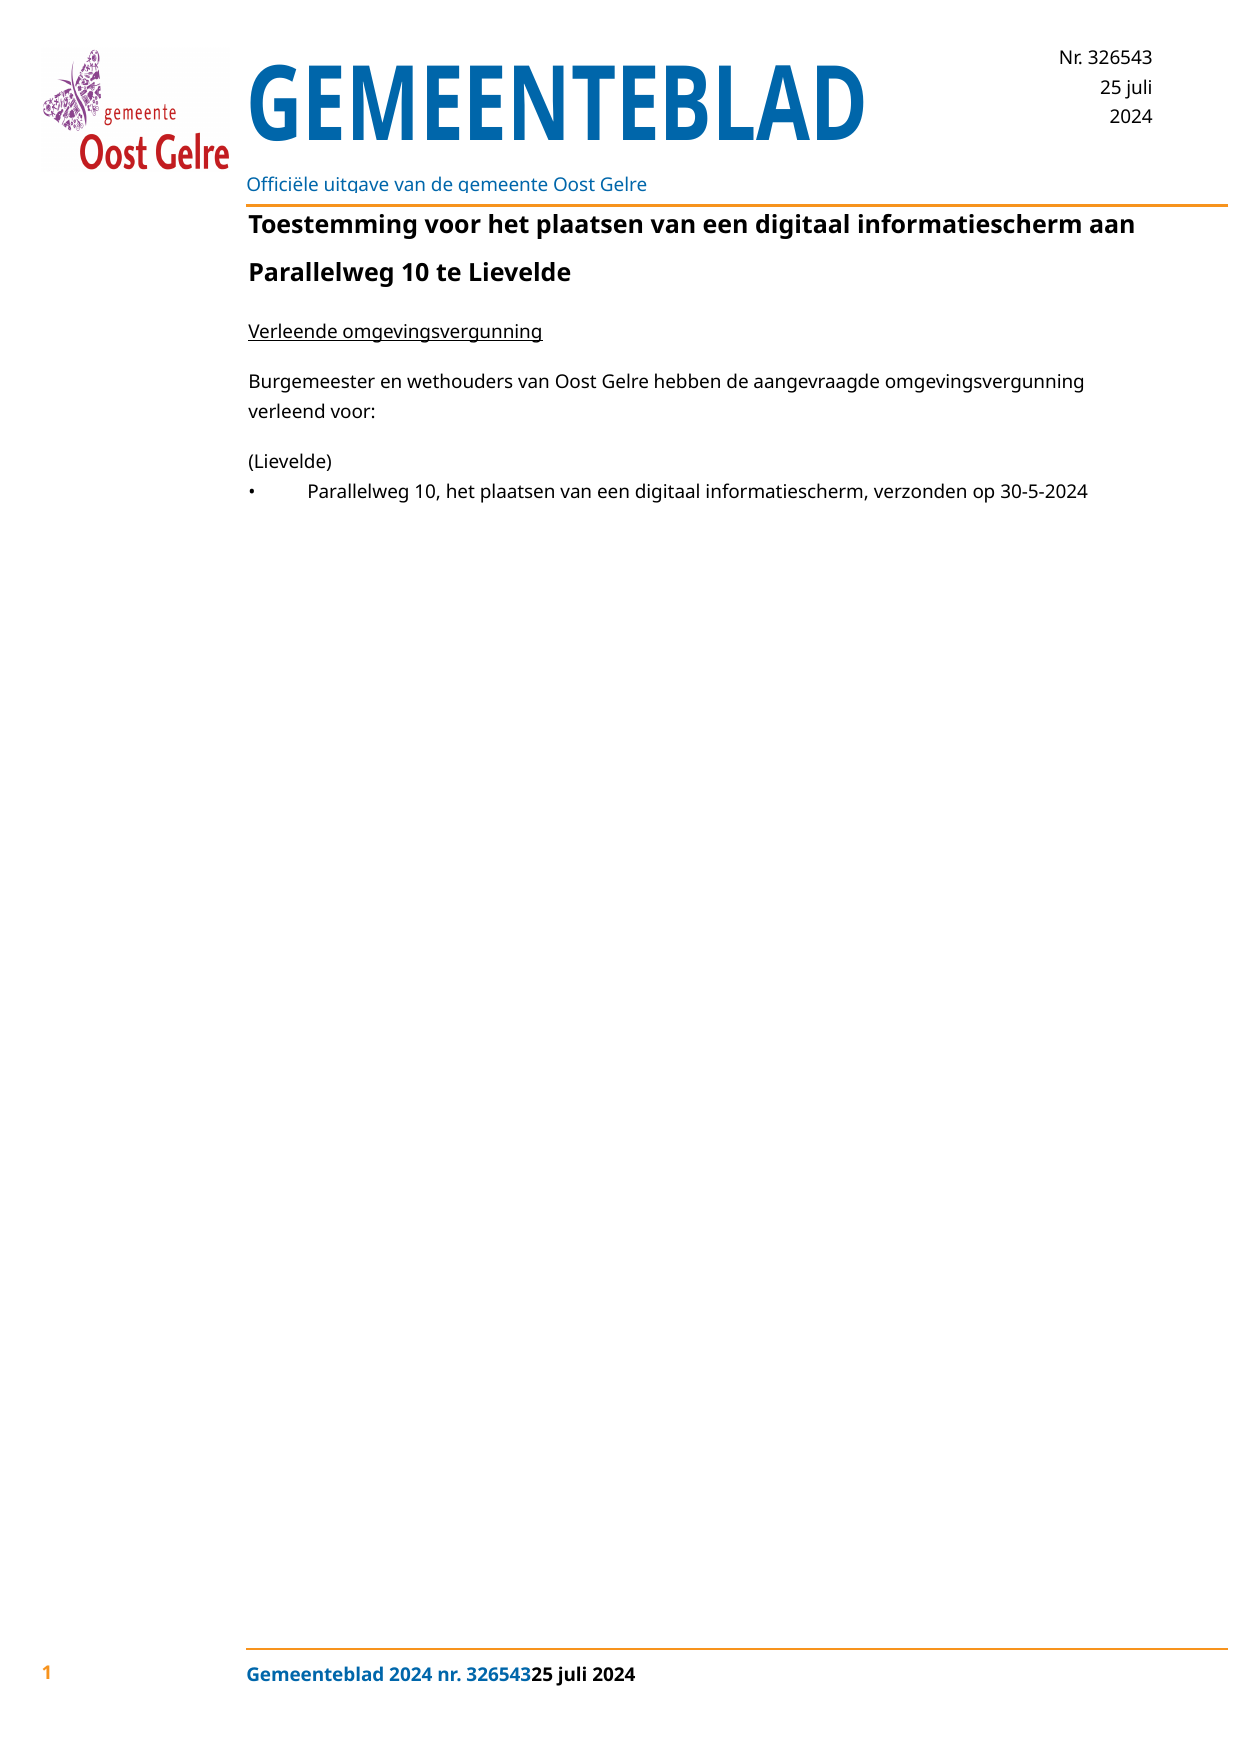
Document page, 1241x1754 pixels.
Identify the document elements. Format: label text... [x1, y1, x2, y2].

text Toestemming voor het plaatsen van een digitaal informatiescherm aan Parallelweg 10 te Lievelde [248, 207, 1152, 288]
text Verleende omgevingsvergunning [248, 318, 1152, 344]
text (Lievelde) [248, 448, 1152, 474]
list Parallelweg 10, het plaatsen van een digitaal informatiescherm, verzonden op 30-5-2024 [248, 478, 1152, 504]
picture [41, 47, 231, 172]
text Burgemeester en wethouders van Oost Gelre hebben de aangevraagde omgevingsvergunning verleend voor: [248, 368, 1152, 424]
